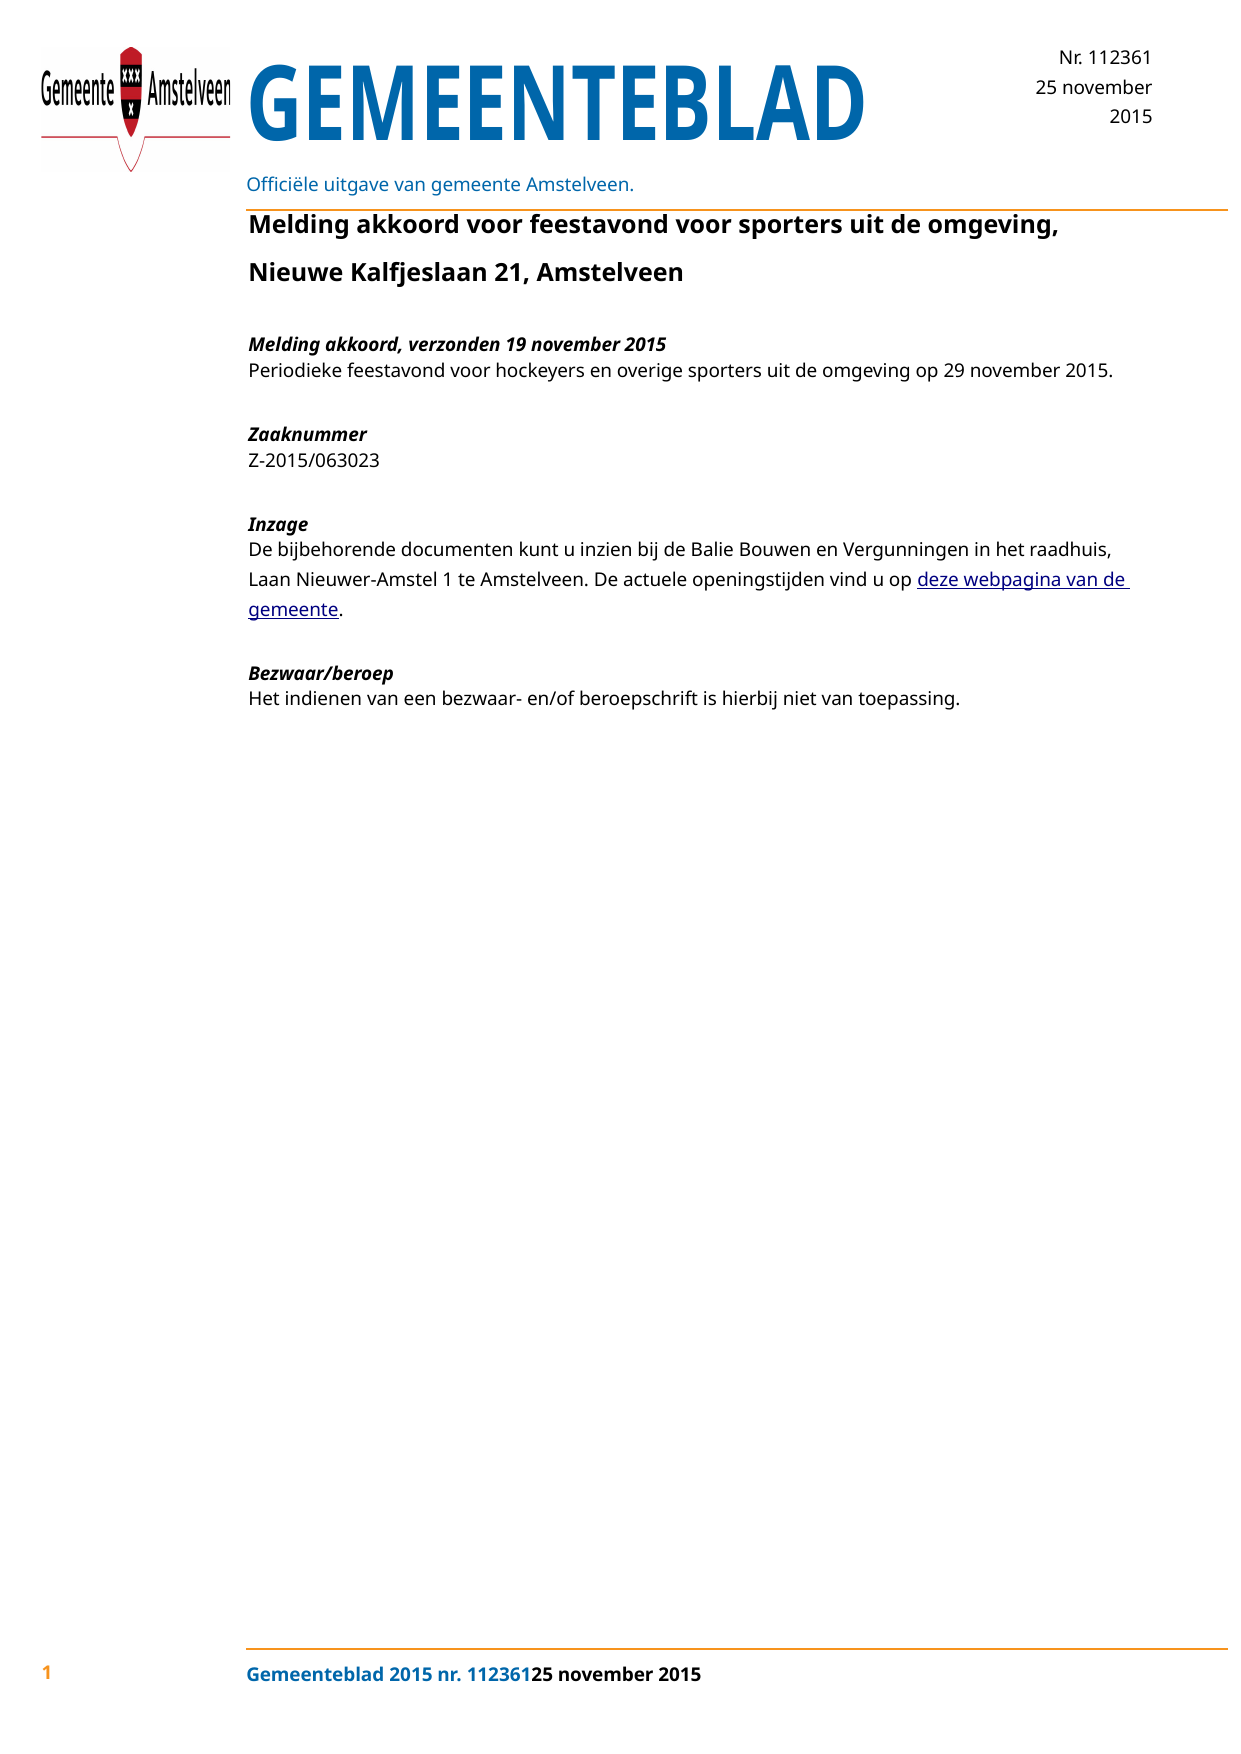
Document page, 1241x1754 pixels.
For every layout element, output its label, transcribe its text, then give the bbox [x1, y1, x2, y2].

text De bijbehorende documenten kunt u inzien bij de Balie Bouwen en Vergunningen in het raadhuis, Laan Nieuwer-Amstel 1 te Amstelveen. De actuele openingstijden vind u op deze webpagina van de gemeente. [248, 537, 1152, 621]
text Bezwaar/beroep [248, 660, 1152, 685]
text Z-2015/063023 [248, 447, 1152, 473]
text Periodieke feestavond voor hockeyers en overige sporters uit de omgeving op 29 november 2015. [248, 357, 1152, 383]
text Melding akkoord voor feestavond voor sporters uit de omgeving, Nieuwe Kalfjeslaan 21, Amstelveen [248, 211, 1152, 288]
picture [41, 47, 231, 172]
text Inzage [248, 511, 1152, 537]
text Zaaknummer [248, 421, 1152, 447]
text Melding akkoord, verzonden 19 november 2015 [248, 331, 1152, 357]
text Het indienen van een bezwaar- en/of beroepschrift is hierbij niet van toepassing. [248, 685, 1152, 711]
